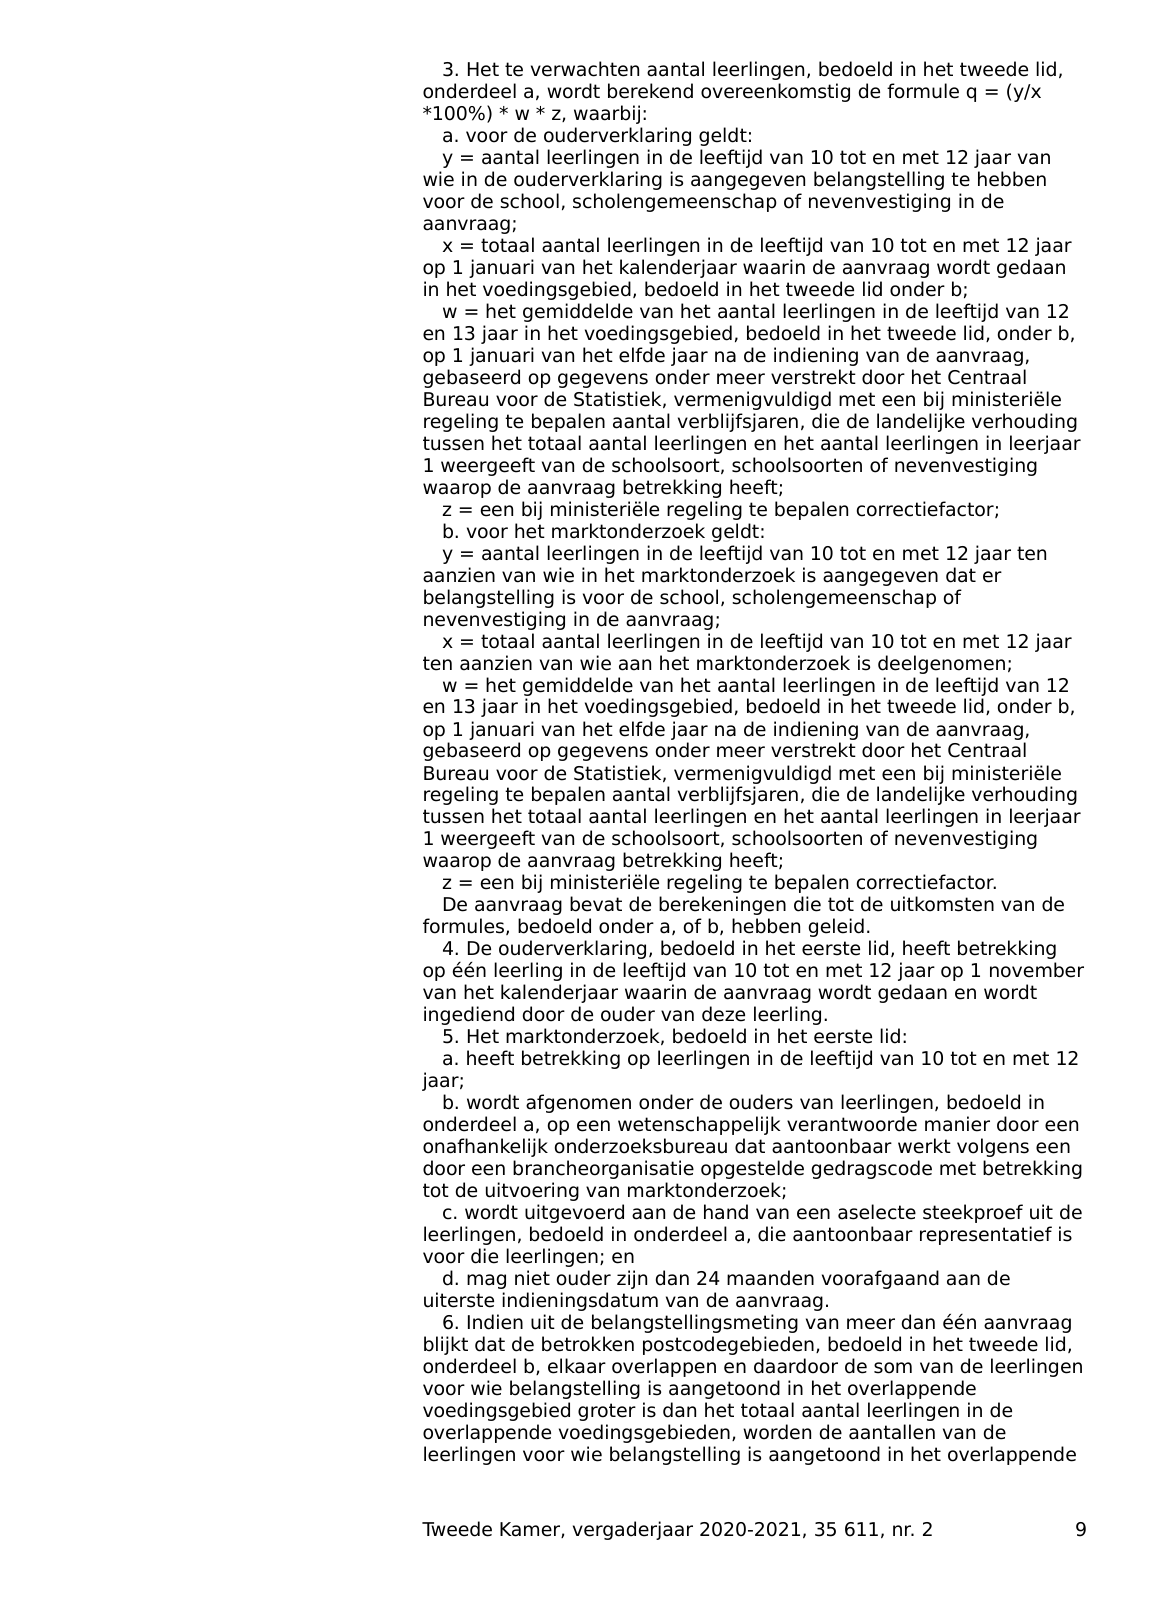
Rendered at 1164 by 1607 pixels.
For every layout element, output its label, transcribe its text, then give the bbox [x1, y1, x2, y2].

text x = totaal aantal leerlingen in de leeftijd van 10 tot en met 12 jaar ten aanzien van wie aan het marktonderzoek is deelgenomen; [422, 631, 1087, 674]
text a. voor de ouderverklaring geldt: [422, 125, 1087, 147]
text w = het gemiddelde van het aantal leerlingen in de leeftijd van 12 en 13 jaar in het voedingsgebied, bedoeld in het tweede lid, onder b, op 1 januari van het elfde jaar na de indiening van de aanvraag, gebaseerd op gegevens onder meer verstrekt door het Centraal Bureau voor de Statistiek, vermenigvuldigd met een bij ministeriële regeling te bepalen aantal verblijfsjaren, die de landelijke verhouding tussen het totaal aantal leerlingen en het aantal leerlingen in leerjaar 1 weergeeft van de schoolsoort, schoolsoorten of nevenvestiging waarop de aanvraag betrekking heeft; [422, 301, 1087, 499]
text 3. Het te verwachten aantal leerlingen, bedoeld in het tweede lid, onderdeel a, wordt berekend overeenkomstig de formule q = (y/x *100%) * w * z, waarbij: [422, 59, 1087, 125]
text y = aantal leerlingen in de leeftijd van 10 tot en met 12 jaar van wie in de ouderverklaring is aangegeven belangstelling te hebben voor de school, scholengemeenschap of nevenvestiging in de aanvraag; [422, 147, 1087, 235]
text b. voor het marktonderzoek geldt: [422, 521, 1087, 543]
text y = aantal leerlingen in de leeftijd van 10 tot en met 12 jaar ten aanzien van wie in het marktonderzoek is aangegeven dat er belangstelling is voor de school, scholengemeenschap of nevenvestiging in de aanvraag; [422, 543, 1087, 631]
text c. wordt uitgevoerd aan de hand van een aselecte steekproef uit de leerlingen, bedoeld in onderdeel a, die aantoonbaar representatief is voor die leerlingen; en [422, 1202, 1087, 1268]
text 5. Het marktonderzoek, bedoeld in het eerste lid: [422, 1026, 1087, 1048]
text b. wordt afgenomen onder de ouders van leerlingen, bedoeld in onderdeel a, op een wetenschappelijk verantwoorde manier door een onafhankelijk onderzoeksbureau dat aantoonbaar werkt volgens een door een brancheorganisatie opgestelde gedragscode met betrekking tot de uitvoering van marktonderzoek; [422, 1092, 1087, 1202]
text 4. De ouderverklaring, bedoeld in het eerste lid, heeft betrekking op één leerling in de leeftijd van 10 tot en met 12 jaar op 1 november van het kalenderjaar waarin de aanvraag wordt gedaan en wordt ingediend door de ouder van deze leerling. [422, 938, 1087, 1026]
text d. mag niet ouder zijn dan 24 maanden voorafgaand aan de uiterste indieningsdatum van de aanvraag. [422, 1268, 1087, 1312]
text De aanvraag bevat de berekeningen die tot de uitkomsten van de formules, bedoeld onder a, of b, hebben geleid. [422, 894, 1087, 938]
text z = een bij ministeriële regeling te bepalen correctiefactor; [422, 499, 1087, 521]
text w = het gemiddelde van het aantal leerlingen in de leeftijd van 12 en 13 jaar in het voedingsgebied, bedoeld in het tweede lid, onder b, op 1 januari van het elfde jaar na de indiening van de aanvraag, gebaseerd op gegevens onder meer verstrekt door het Centraal Bureau voor de Statistiek, vermenigvuldigd met een bij ministeriële regeling te bepalen aantal verblijfsjaren, die de landelijke verhouding tussen het totaal aantal leerlingen en het aantal leerlingen in leerjaar 1 weergeeft van de schoolsoort, schoolsoorten of nevenvestiging waarop de aanvraag betrekking heeft; [422, 674, 1087, 872]
text 6. Indien uit de belangstellingsmeting van meer dan één aanvraag blijkt dat de betrokken postcodegebieden, bedoeld in het tweede lid, onderdeel b, elkaar overlappen en daardoor de som van de leerlingen voor wie belangstelling is aangetoond in het overlappende voedingsgebied groter is dan het totaal aantal leerlingen in de overlappende voedingsgebieden, worden de aantallen van de leerlingen voor wie belangstelling is aangetoond in het overlappende [422, 1312, 1087, 1466]
text z = een bij ministeriële regeling te bepalen correctiefactor. [422, 872, 1087, 894]
text a. heeft betrekking op leerlingen in de leeftijd van 10 tot en met 12 jaar; [422, 1048, 1087, 1092]
text x = totaal aantal leerlingen in de leeftijd van 10 tot en met 12 jaar op 1 januari van het kalenderjaar waarin de aanvraag wordt gedaan in het voedingsgebied, bedoeld in het tweede lid onder b; [422, 235, 1087, 301]
